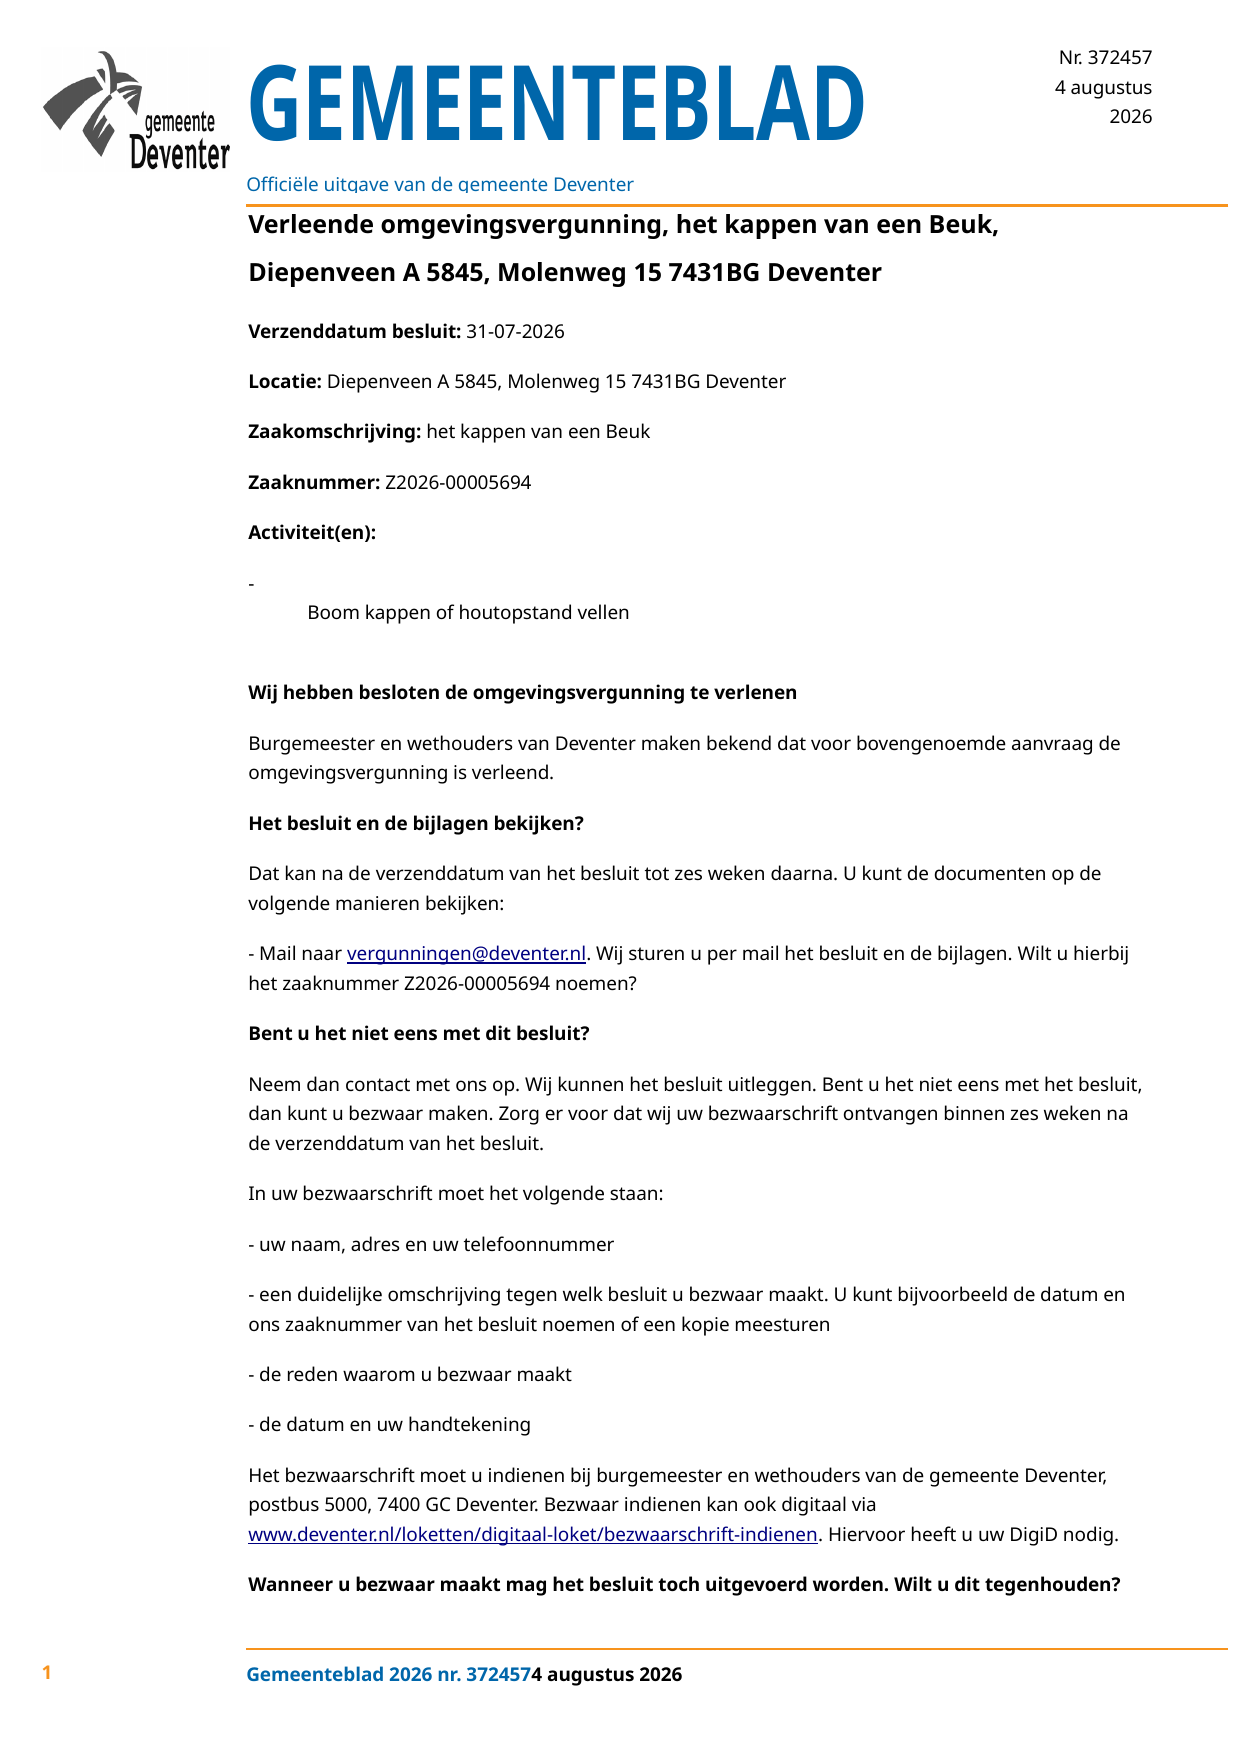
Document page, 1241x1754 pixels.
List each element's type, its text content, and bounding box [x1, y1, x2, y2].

text Verzenddatum besluit: 31-07-2026 [248, 318, 1152, 344]
text Wanneer u bezwaar maakt mag het besluit toch uitgevoerd worden. Wilt u dit tegenhouden? [248, 1572, 1152, 1597]
text Locatie: Diepenveen A 5845, Molenweg 15 7431BG Deventer [248, 368, 1152, 394]
text Dat kan na de verzenddatum van het besluit tot zes weken daarna. U kunt de documenten op de volgende manieren bekijken: [248, 860, 1152, 916]
text Neem dan contact met ons op. Wij kunnen het besluit uitleggen. Bent u het niet eens met het besluit, dan kunt u bezwaar maken. Zorg er voor dat wij uw bezwaarschrift ontvangen binnen zes weken na de verzenddatum van het besluit. [248, 1071, 1152, 1156]
text - Mail naar vergunningen@deventer.nl. Wij sturen u per mail het besluit en de bijlagen. Wilt u hierbij het zaaknummer Z2026-00005694 noemen? [248, 940, 1152, 996]
text Het bezwaarschrift moet u indienen bij burgemeester en wethouders van de gemeente Deventer, postbus 5000, 7400 GC Deventer. Bezwaar indienen kan ook digitaal via www.deventer.nl/loketten/digitaal-loket/bezwaarschrift-indienen. Hiervoor heeft u uw DigiD nodig. [248, 1462, 1152, 1547]
text - uw naam, adres en uw telefoonnummer [248, 1231, 1152, 1257]
text - een duidelijke omschrijving tegen welk besluit u bezwaar maakt. U kunt bijvoorbeeld de datum en ons zaaknummer van het besluit noemen of een kopie meesturen [248, 1281, 1152, 1337]
text Bent u het niet eens met dit besluit? [248, 1020, 1152, 1046]
text Wij hebben besloten de omgevingsvergunning te verlenen [248, 679, 1152, 705]
picture [41, 47, 231, 172]
list Boom kappen of houtopstand vellen [248, 599, 1152, 625]
text Activiteit(en): [248, 519, 1152, 545]
text Zaaknummer: Z2026-00005694 [248, 469, 1152, 495]
text Verleende omgevingsvergunning, het kappen van een Beuk, Diepenveen A 5845, Molenweg 15 7431BG Deventer [248, 207, 1152, 288]
text In uw bezwaarschrift moet het volgende staan: [248, 1180, 1152, 1206]
text Zaakomschrijving: het kappen van een Beuk [248, 419, 1152, 444]
text Burgemeester en wethouders van Deventer maken bekend dat voor bovengenoemde aanvraag de omgevingsvergunning is verleend. [248, 730, 1152, 785]
text - de datum en uw handtekening [248, 1412, 1152, 1437]
text - de reden waarom u bezwaar maakt [248, 1361, 1152, 1387]
text Het besluit en de bijlagen bekijken? [248, 810, 1152, 836]
